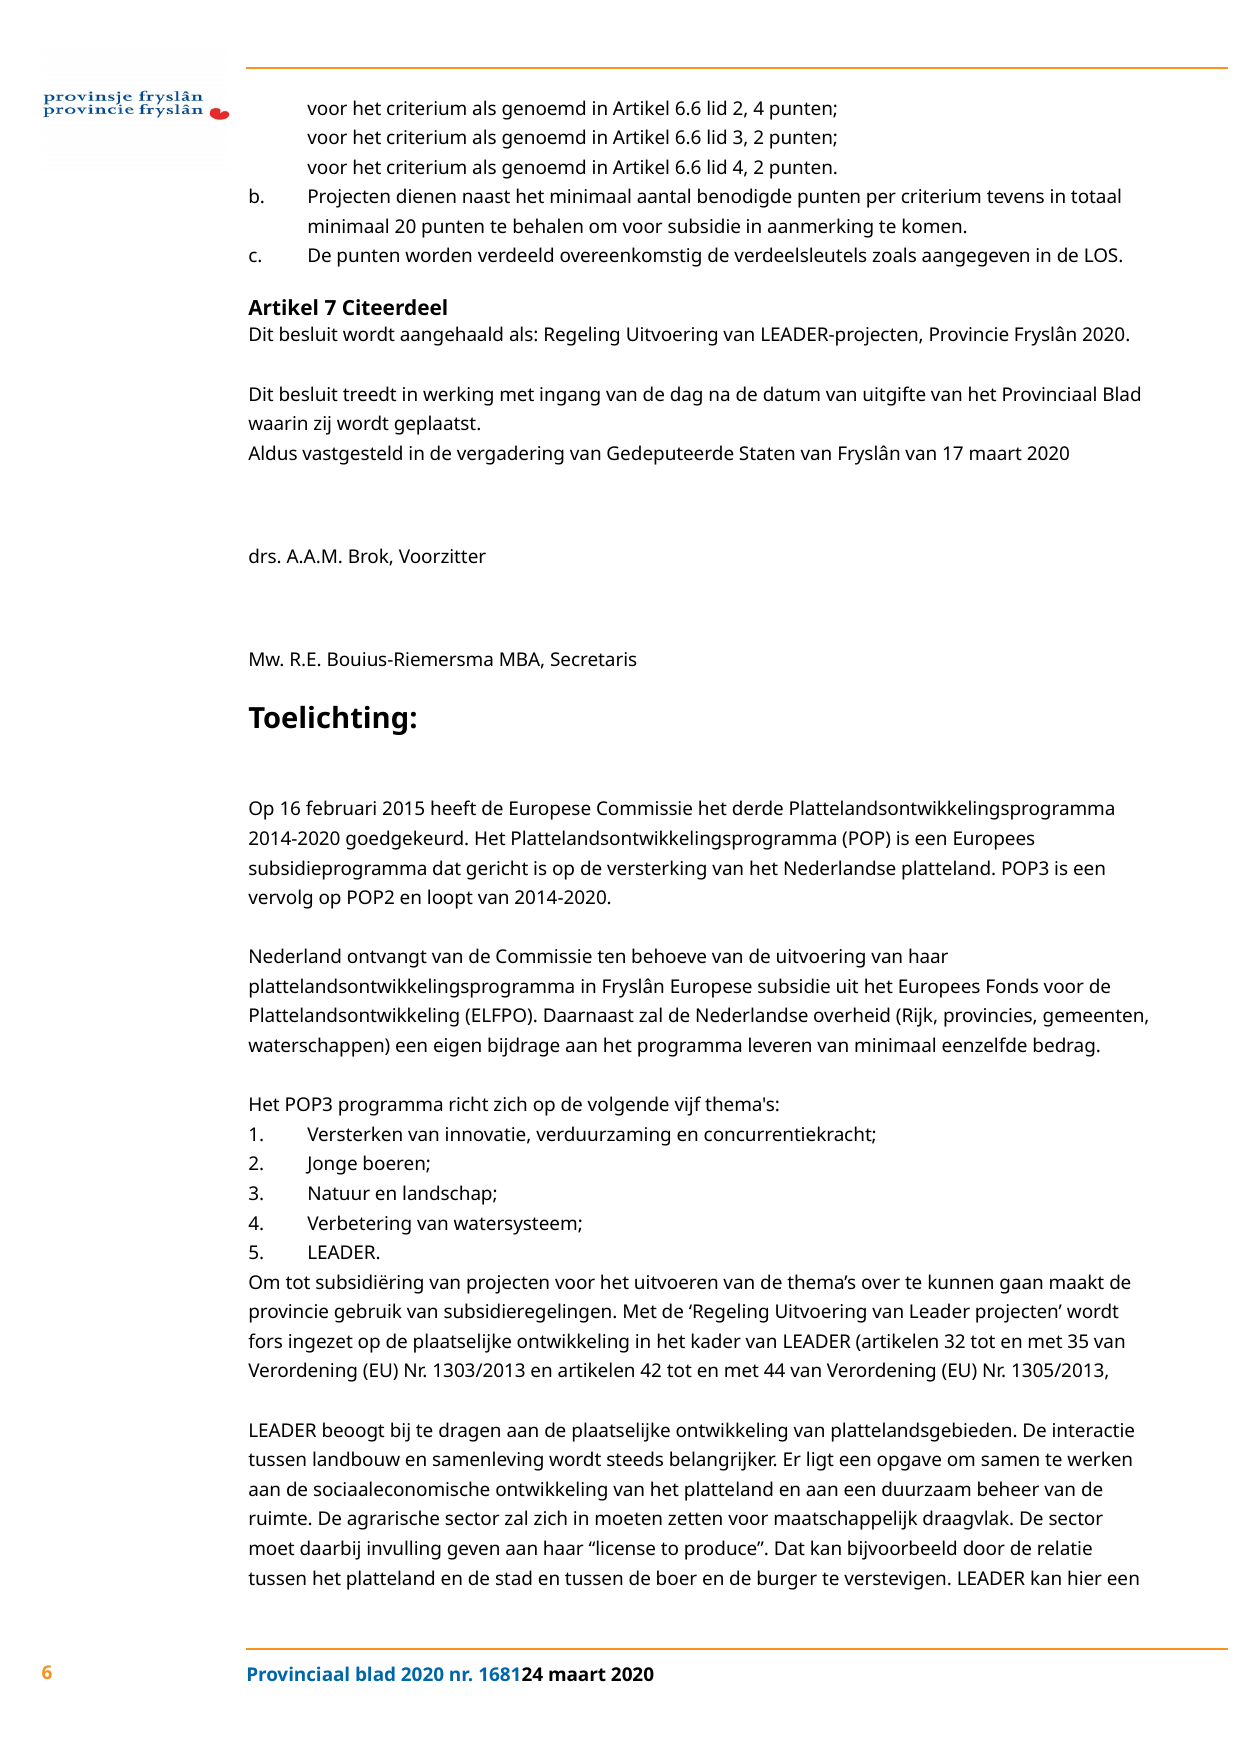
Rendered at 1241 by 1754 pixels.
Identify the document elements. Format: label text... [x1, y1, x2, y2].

text Het POP3 programma richt zich op de volgende vijf thema's: [248, 1091, 1152, 1117]
text Om tot subsidiëring van projecten voor het uitvoeren van de thema’s over te kunnen gaan maakt de provincie gebruik van subsidieregelingen. Met de ‘Regeling Uitvoering van Leader projecten’ wordt fors ingezet op de plaatselijke ontwikkeling in het kader van LEADER (artikelen 32 tot en met 35 van Verordening (EU) Nr. 1303/2013 en artikelen 42 tot en met 44 van Verordening (EU) Nr. 1305/2013, [248, 1269, 1152, 1383]
text Dit besluit treedt in werking met ingang van de dag na de datum van uitgifte van het Provinciaal Blad waarin zij wordt geplaatst. [248, 381, 1152, 436]
list LEADER. [248, 1239, 1152, 1265]
text Dit besluit wordt aangehaald als: Regeling Uitvoering van LEADER-projecten, Provincie Fryslân 2020. [248, 322, 1152, 347]
text Aldus vastgesteld in de vergadering van Gedeputeerde Staten van Fryslân van 17 maart 2020 [248, 440, 1152, 466]
list voor het criterium als genoemd in Artikel 6.6 lid 4, 2 punten. [248, 154, 1152, 180]
text LEADER beoogt bij te dragen aan de plaatselijke ontwikkeling van plattelandsgebieden. De interactie tussen landbouw en samenleving wordt steeds belangrijker. Er ligt een opgave om samen te werken aan de sociaaleconomische ontwikkeling van het platteland en aan een duurzaam beheer van de ruimte. De agrarische sector zal zich in moeten zetten voor maatschappelijk draagvlak. De sector moet daarbij invulling geven aan haar “license to produce”. Dat kan bijvoorbeeld door de relatie tussen het platteland en de stad en tussen de boer en de burger te verstevigen. LEADER kan hier een [248, 1417, 1152, 1591]
text drs. A.A.M. Brok, Voorzitter [248, 543, 1152, 568]
list Jonge boeren; [248, 1151, 1152, 1176]
picture [41, 47, 231, 172]
list Projecten dienen naast het minimaal aantal benodigde punten per criterium tevens in totaal minimaal 20 punten te behalen om voor subsidie in aanmerking te komen. [248, 183, 1152, 239]
text Artikel 7 Citeerdeel [248, 293, 1152, 322]
text Mw. R.E. Bouius-Riemersma MBA, Secretaris [248, 646, 1152, 671]
list Versterken van innovatie, verduurzaming en concurrentiekracht; [248, 1121, 1152, 1147]
list Verbetering van watersysteem; [248, 1210, 1152, 1236]
list Natuur en landschap; [248, 1180, 1152, 1206]
text Nederland ontvangt van de Commissie ten behoeve van de uitvoering van haar plattelandsontwikkelingsprogramma in Fryslân Europese subsidie uit het Europees Fonds voor de Plattelandsontwikkeling (ELFPO). Daarnaast zal de Nederlandse overheid (Rijk, provincies, gemeenten, waterschappen) een eigen bijdrage aan het programma leveren van minimaal eenzelfde bedrag. [248, 943, 1152, 1058]
list voor het criterium als genoemd in Artikel 6.6 lid 2, 4 punten; [248, 95, 1152, 121]
text Op 16 februari 2015 heeft de Europese Commissie het derde Plattelandsontwikkelingsprogramma 2014-2020 goedgekeurd. Het Plattelandsontwikkelingsprogramma (POP) is een Europees subsidieprogramma dat gericht is op de versterking van het Nederlandse platteland. POP3 is een vervolg op POP2 en loopt van 2014-2020. [248, 796, 1152, 910]
list De punten worden verdeeld overeenkomstig de verdeelsleutels zoals aangegeven in de LOS. [248, 243, 1152, 268]
list voor het criterium als genoemd in Artikel 6.6 lid 3, 2 punten; [248, 124, 1152, 150]
text Toelichting: [248, 697, 1152, 737]
